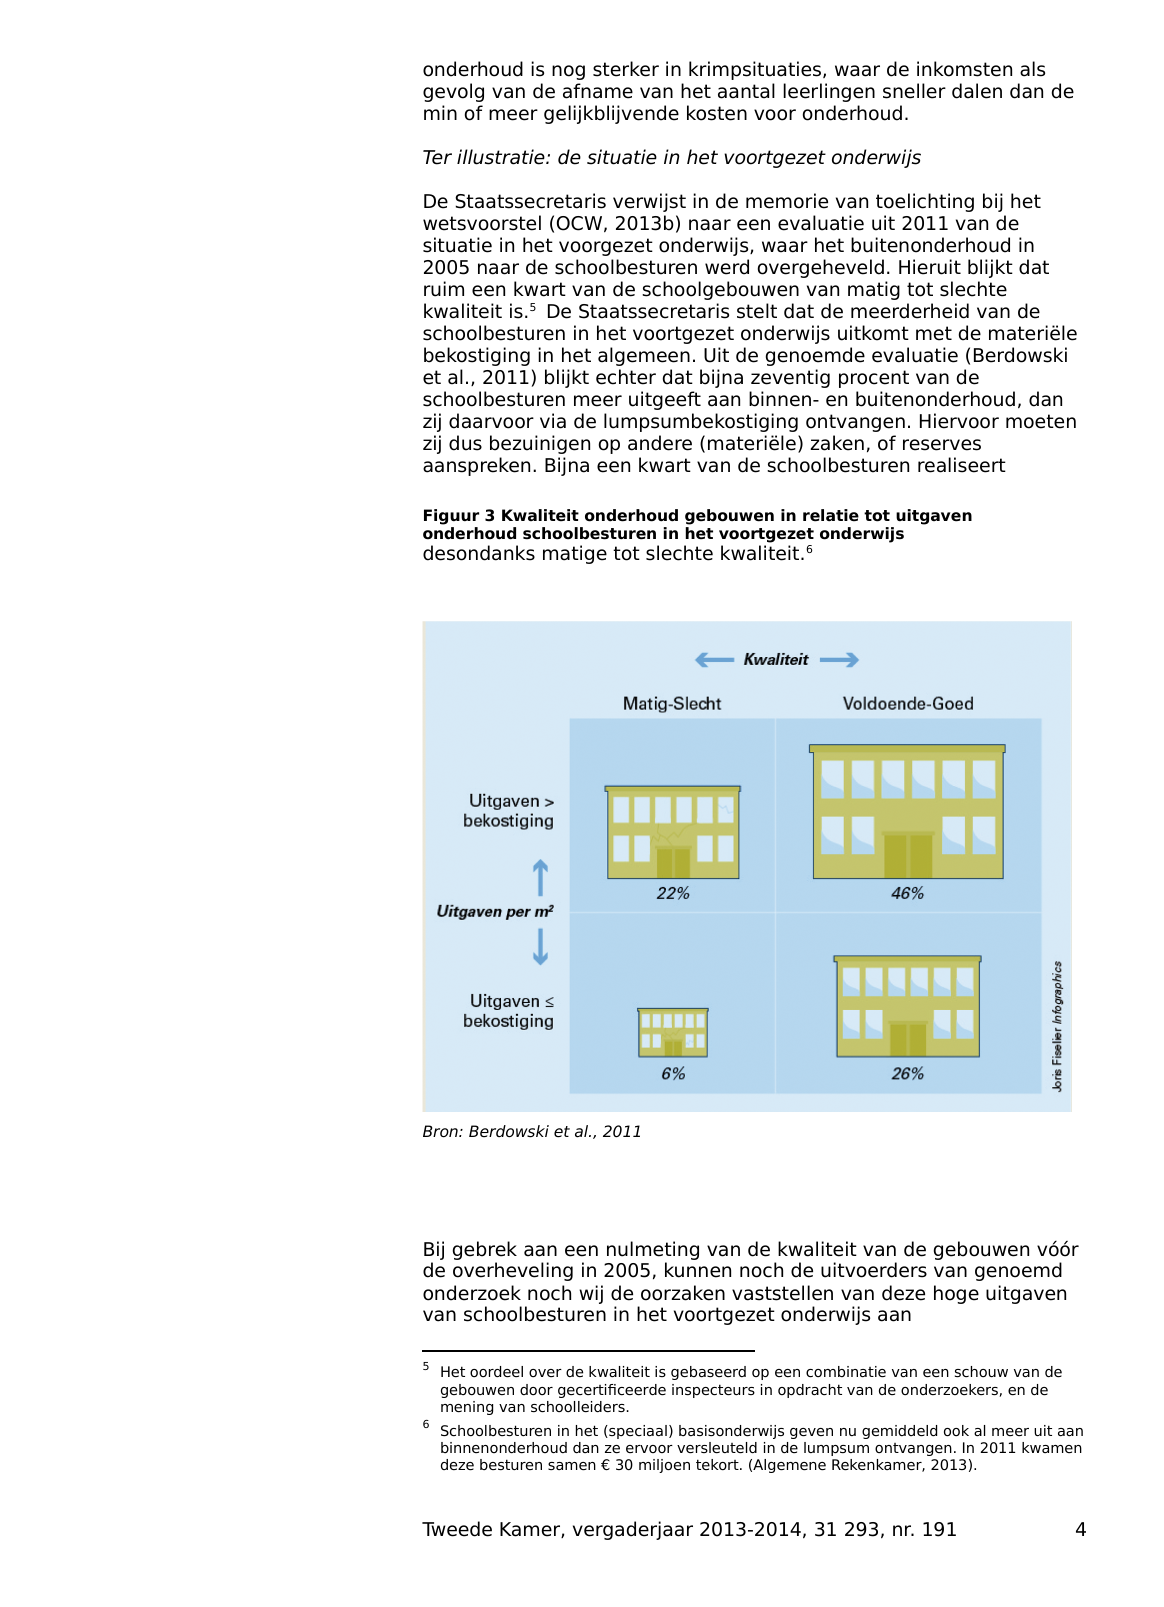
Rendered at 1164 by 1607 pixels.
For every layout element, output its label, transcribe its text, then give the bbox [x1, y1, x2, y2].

subtitle Ter illustratie: de situatie in het voortgezet onderwijs [422, 147, 1087, 169]
text Figuur 3 Kwaliteit onderhoud gebouwen in relatie tot uitgaven onderhoud schoolbesturen in het voortgezet onderwijs [422, 507, 1072, 543]
text Bron: Berdowski et al., 2011 [422, 1123, 1072, 1141]
text De Staatssecretaris verwijst in de memorie van toelichting bij het wetsvoorstel (OCW, 2013b) naar een evaluatie uit 2011 van de situatie in het voorgezet onderwijs, waar het buitenonderhoud in 2005 naar de schoolbesturen werd overgeheveld. Hieruit blijkt dat ruim een kwart van de schoolgebouwen van matig tot slechte kwaliteit is. De Staatssecretaris stelt dat de meerderheid van de schoolbesturen in het voortgezet onderwijs uitkomt met de materiële bekostiging in het algemeen. Uit de genoemde evaluatie (Berdowski et al., 2011) blijkt echter dat bijna zeventig procent van de schoolbesturen meer uitgeeft aan binnen- en buitenonderhoud, dan zij daarvoor via de lumpsumbekostiging ontvangen. Hiervoor moeten zij dus bezuinigen op andere (materiële) zaken, of reserves aanspreken. Bijna een kwart van de schoolbesturen realiseert desondanks matige tot slechte kwaliteit. [422, 191, 1087, 565]
text onderhoud is nog sterker in krimpsituaties, waar de inkomsten als gevolg van de afname van het aantal leerlingen sneller dalen dan de min of meer gelijkblijvende kosten voor onderhoud. [422, 59, 1087, 125]
text Schoolbesturen in het (speciaal) basisonderwijs geven nu gemiddeld ook al meer uit aan binnenonderhoud dan ze ervoor versleuteld in de lumpsum ontvangen. In 2011 kwamen deze besturen samen € 30 miljoen tekort. (Algemene Rekenkamer, 2013). [422, 1418, 1087, 1474]
text Bij gebrek aan een nulmeting van de kwaliteit van de gebouwen vóór de overheveling in 2005, kunnen noch de uitvoerders van genoemd onderzoek noch wij de oorzaken vaststellen van deze hoge uitgaven van schoolbesturen in het voortgezet onderwijs aan [422, 1238, 1087, 1326]
picture [422, 621, 1072, 1112]
text Het oordeel over de kwaliteit is gebaseerd op een combinatie van een schouw van de gebouwen door gecertificeerde inspecteurs in opdracht van de onderzoekers, en de mening van schoolleiders. [422, 1360, 1087, 1416]
